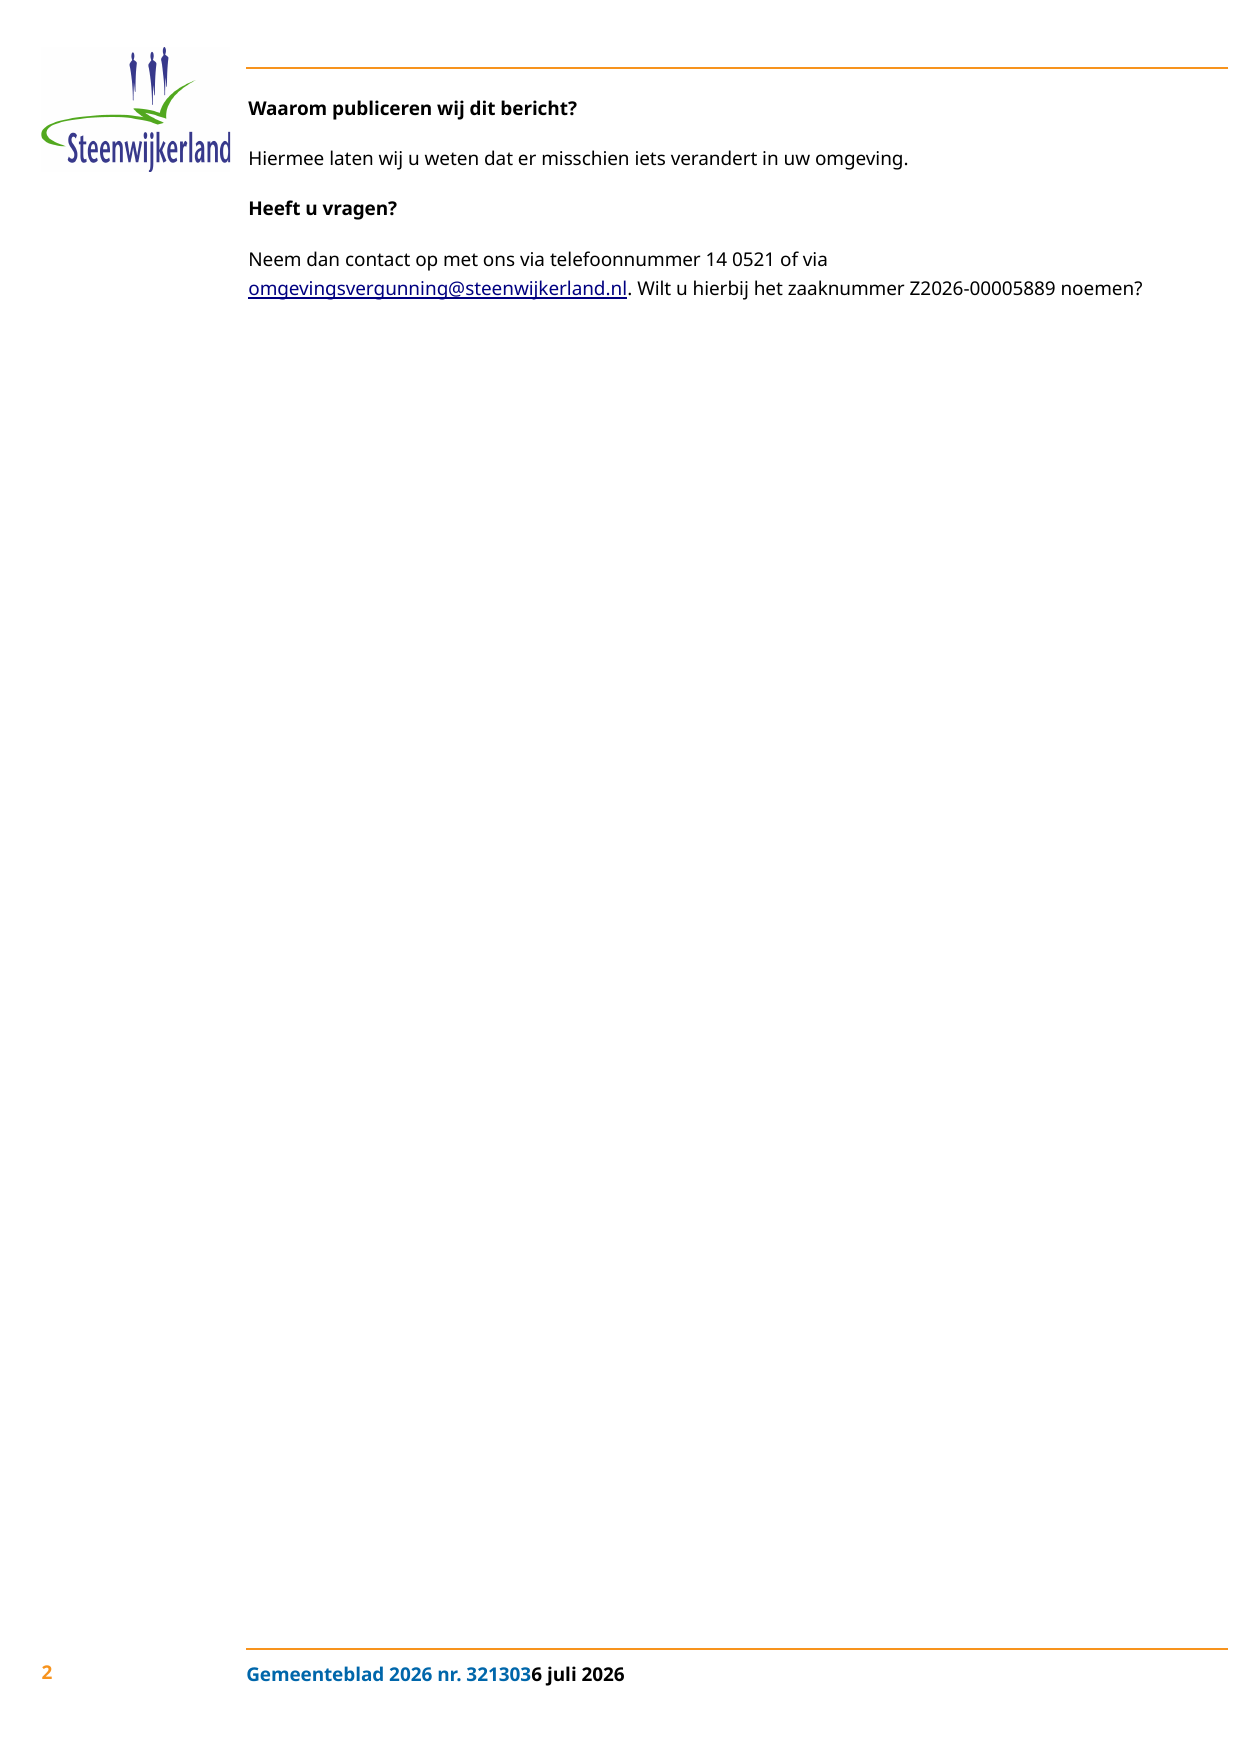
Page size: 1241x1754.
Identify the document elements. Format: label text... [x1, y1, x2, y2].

text Hiermee laten wij u weten dat er misschien iets verandert in uw omgeving. [248, 145, 1152, 171]
picture [41, 47, 231, 172]
text Neem dan contact op met ons via telefoonnummer 14 0521 of via omgevingsvergunning@steenwijkerland.nl. Wilt u hierbij het zaaknummer Z2026-00005889 noemen? [248, 246, 1152, 301]
text Heeft u vragen? [248, 196, 1152, 221]
text Waarom publiceren wij dit bericht? [248, 95, 1152, 121]
